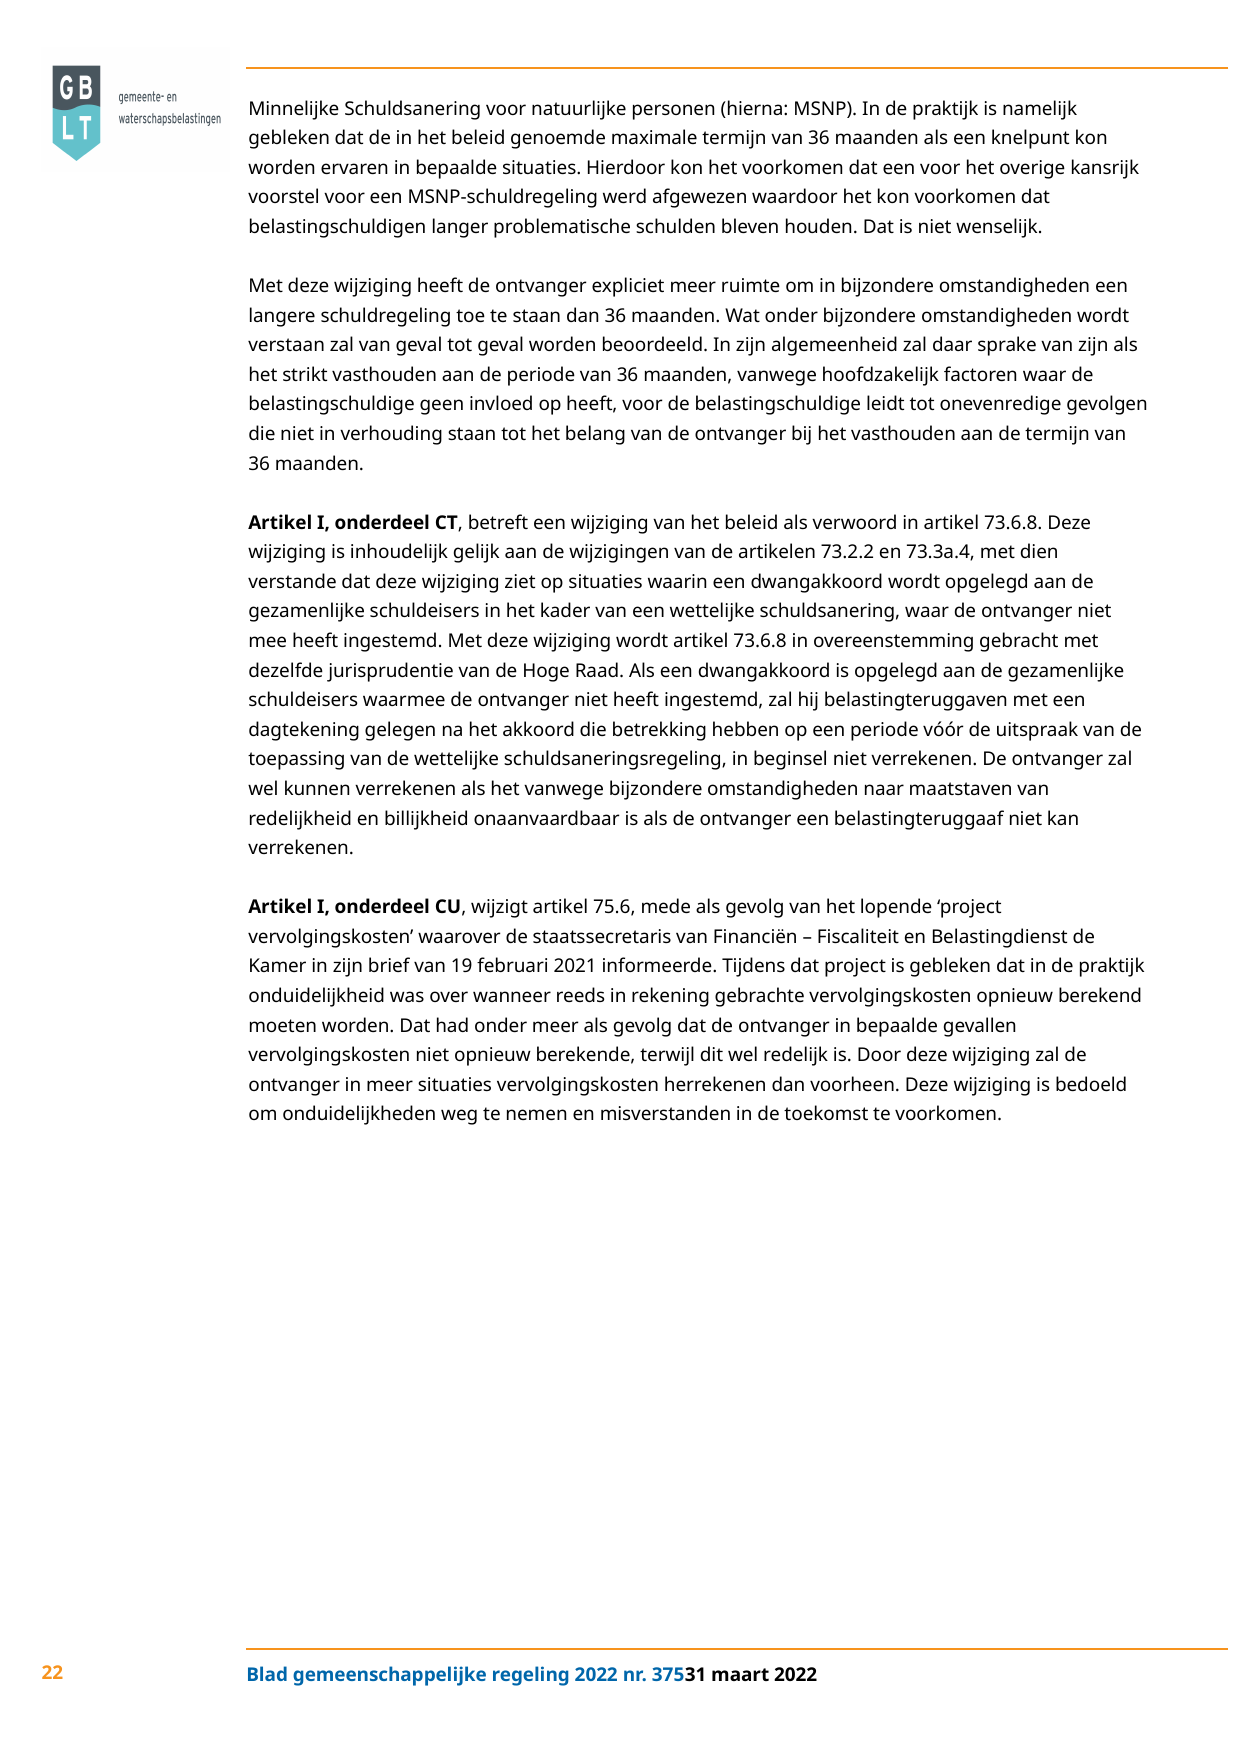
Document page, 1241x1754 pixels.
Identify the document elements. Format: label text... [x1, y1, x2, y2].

text Minnelijke Schuldsanering voor natuurlijke personen (hierna: MSNP). In de praktijk is namelijk gebleken dat de in het beleid genoemde maximale termijn van 36 maanden als een knelpunt kon worden ervaren in bepaalde situaties. Hierdoor kon het voorkomen dat een voor het overige kansrijk voorstel voor een MSNP-schuldregeling werd afgewezen waardoor het kon voorkomen dat belastingschuldigen langer problematische schulden bleven houden. Dat is niet wenselijk. [248, 95, 1152, 239]
text Artikel I, onderdeel CU, wijzigt artikel 75.6, mede als gevolg van het lopende ‘project vervolgingskosten’ waarover de staatssecretaris van Financiën – Fiscaliteit en Belastingdienst de Kamer in zijn brief van 19 februari 2021 informeerde. Tijdens dat project is gebleken dat in de praktijk onduidelijkheid was over wanneer reeds in rekening gebrachte vervolgingskosten opnieuw berekend moeten worden. Dat had onder meer als gevolg dat de ontvanger in bepaalde gevallen vervolgingskosten niet opnieuw berekende, terwijl dit wel redelijk is. Door deze wijziging zal de ontvanger in meer situaties vervolgingskosten herrekenen dan voorheen. Deze wijziging is bedoeld om onduidelijkheden weg te nemen en misverstanden in de toekomst te voorkomen. [248, 893, 1152, 1126]
picture [41, 47, 231, 172]
text Met deze wijziging heeft de ontvanger expliciet meer ruimte om in bijzondere omstandigheden een langere schuldregeling toe te staan dan 36 maanden. Wat onder bijzondere omstandigheden wordt verstaan zal van geval tot geval worden beoordeeld. In zijn algemeenheid zal daar sprake van zijn als het strikt vasthouden aan de periode van 36 maanden, vanwege hoofdzakelijk factoren waar de belastingschuldige geen invloed op heeft, voor de belastingschuldige leidt tot onevenredige gevolgen die niet in verhouding staan tot het belang van de ontvanger bij het vasthouden aan de termijn van 36 maanden. [248, 272, 1152, 476]
text Artikel I, onderdeel CT, betreft een wijziging van het beleid als verwoord in artikel 73.6.8. Deze wijziging is inhoudelijk gelijk aan de wijzigingen van de artikelen 73.2.2 en 73.3a.4, met dien verstande dat deze wijziging ziet op situaties waarin een dwangakkoord wordt opgelegd aan de gezamenlijke schuldeisers in het kader van een wettelijke schuldsanering, waar de ontvanger niet mee heeft ingestemd. Met deze wijziging wordt artikel 73.6.8 in overeenstemming gebracht met dezelfde jurisprudentie van de Hoge Raad. Als een dwangakkoord is opgelegd aan de gezamenlijke schuldeisers waarmee de ontvanger niet heeft ingestemd, zal hij belastingteruggaven met een dagtekening gelegen na het akkoord die betrekking hebben op een periode vóór de uitspraak van de toepassing van de wettelijke schuldsaneringsregeling, in beginsel niet verrekenen. De ontvanger zal wel kunnen verrekenen als het vanwege bijzondere omstandigheden naar maatstaven van redelijkheid en billijkheid onaanvaardbaar is als de ontvanger een belastingteruggaaf niet kan verrekenen. [248, 509, 1152, 860]
